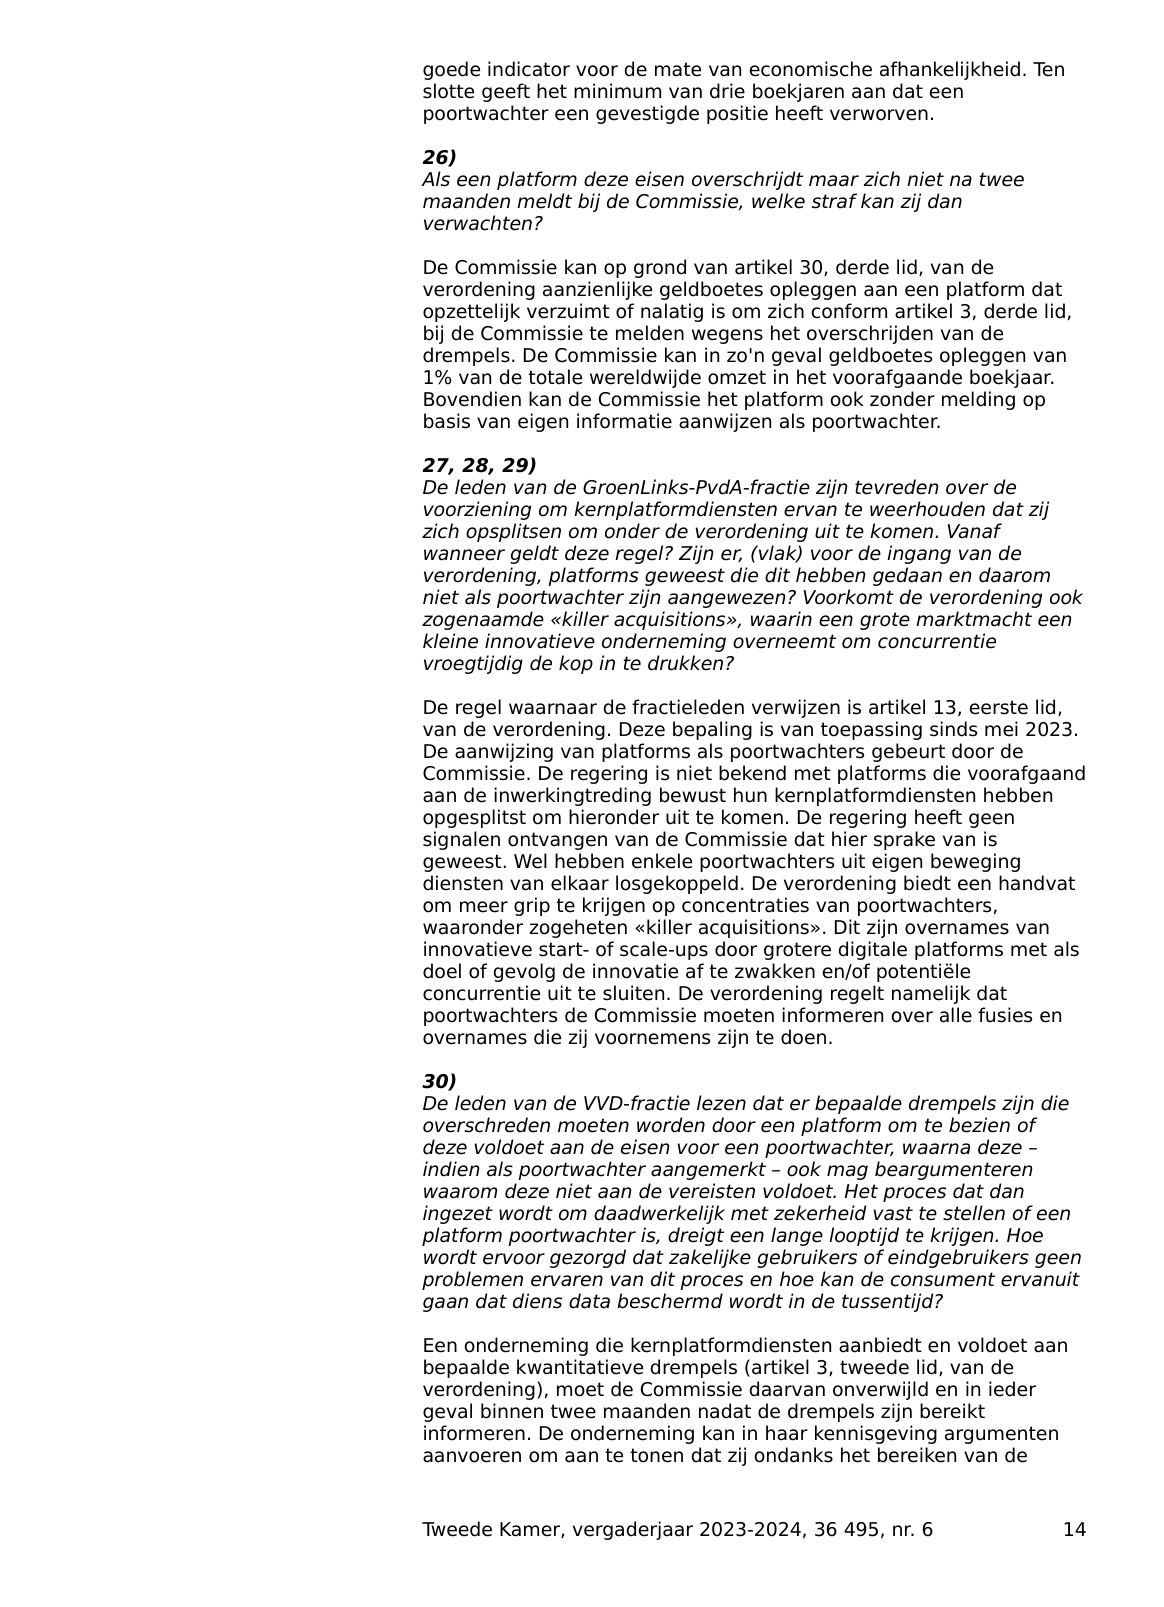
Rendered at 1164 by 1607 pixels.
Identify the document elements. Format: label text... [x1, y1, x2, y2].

text 26) [422, 147, 1087, 169]
text De leden van de GroenLinks-PvdA-fractie zijn tevreden over de voorziening om kernplatformdiensten ervan te weerhouden dat zij zich opsplitsen om onder de verordening uit te komen. Vanaf wanneer geldt deze regel? Zijn er, (vlak) voor de ingang van de verordening, platforms geweest die dit hebben gedaan en daarom niet als poortwachter zijn aangewezen? Voorkomt de verordening ook zogenaamde «killer acquisitions», waarin een grote marktmacht een kleine innovatieve onderneming overneemt om concurrentie vroegtijdig de kop in te drukken? [422, 477, 1087, 675]
text 27, 28, 29) [422, 455, 1087, 477]
text De regel waarnaar de fractieleden verwijzen is artikel 13, eerste lid, van de verordening. Deze bepaling is van toepassing sinds mei 2023. De aanwijzing van platforms als poortwachters gebeurt door de Commissie. De regering is niet bekend met platforms die voorafgaand aan de inwerkingtreding bewust hun kernplatformdiensten hebben opgesplitst om hieronder uit te komen. De regering heeft geen signalen ontvangen van de Commissie dat hier sprake van is geweest. Wel hebben enkele poortwachters uit eigen beweging diensten van elkaar losgekoppeld. De verordening biedt een handvat om meer grip te krijgen op concentraties van poortwachters, waaronder zogeheten «killer acquisitions». Dit zijn overnames van innovatieve start- of scale-ups door grotere digitale platforms met als doel of gevolg de innovatie af te zwakken en/of potentiële concurrentie uit te sluiten. De verordening regelt namelijk dat poortwachters de Commissie moeten informeren over alle fusies en overnames die zij voornemens zijn te doen. [422, 697, 1087, 1049]
text Een onderneming die kernplatformdiensten aanbiedt en voldoet aan bepaalde kwantitatieve drempels (artikel 3, tweede lid, van de verordening), moet de Commissie daarvan onverwijld en in ieder geval binnen twee maanden nadat de drempels zijn bereikt informeren. De onderneming kan in haar kennisgeving argumenten aanvoeren om aan te tonen dat zij ondanks het bereiken van de [422, 1335, 1087, 1467]
text 30) [422, 1071, 1087, 1093]
text De Commissie kan op grond van artikel 30, derde lid, van de verordening aanzienlijke geldboetes opleggen aan een platform dat opzettelijk verzuimt of nalatig is om zich conform artikel 3, derde lid, bij de Commissie te melden wegens het overschrijden van de drempels. De Commissie kan in zo'n geval geldboetes opleggen van 1% van de totale wereldwijde omzet in het voorafgaande boekjaar. Bovendien kan de Commissie het platform ook zonder melding op basis van eigen informatie aanwijzen als poortwachter. [422, 257, 1087, 433]
text goede indicator voor de mate van economische afhankelijkheid. Ten slotte geeft het minimum van drie boekjaren aan dat een poortwachter een gevestigde positie heeft verworven. [422, 59, 1087, 125]
text De leden van de VVD-fractie lezen dat er bepaalde drempels zijn die overschreden moeten worden door een platform om te bezien of deze voldoet aan de eisen voor een poortwachter, waarna deze – indien als poortwachter aangemerkt – ook mag beargumenteren waarom deze niet aan de vereisten voldoet. Het proces dat dan ingezet wordt om daadwerkelijk met zekerheid vast te stellen of een platform poortwachter is, dreigt een lange looptijd te krijgen. Hoe wordt ervoor gezorgd dat zakelijke gebruikers of eindgebruikers geen problemen ervaren van dit proces en hoe kan de consument ervanuit gaan dat diens data beschermd wordt in de tussentijd? [422, 1093, 1087, 1313]
text Als een platform deze eisen overschrijdt maar zich niet na twee maanden meldt bij de Commissie, welke straf kan zij dan verwachten? [422, 169, 1087, 235]
